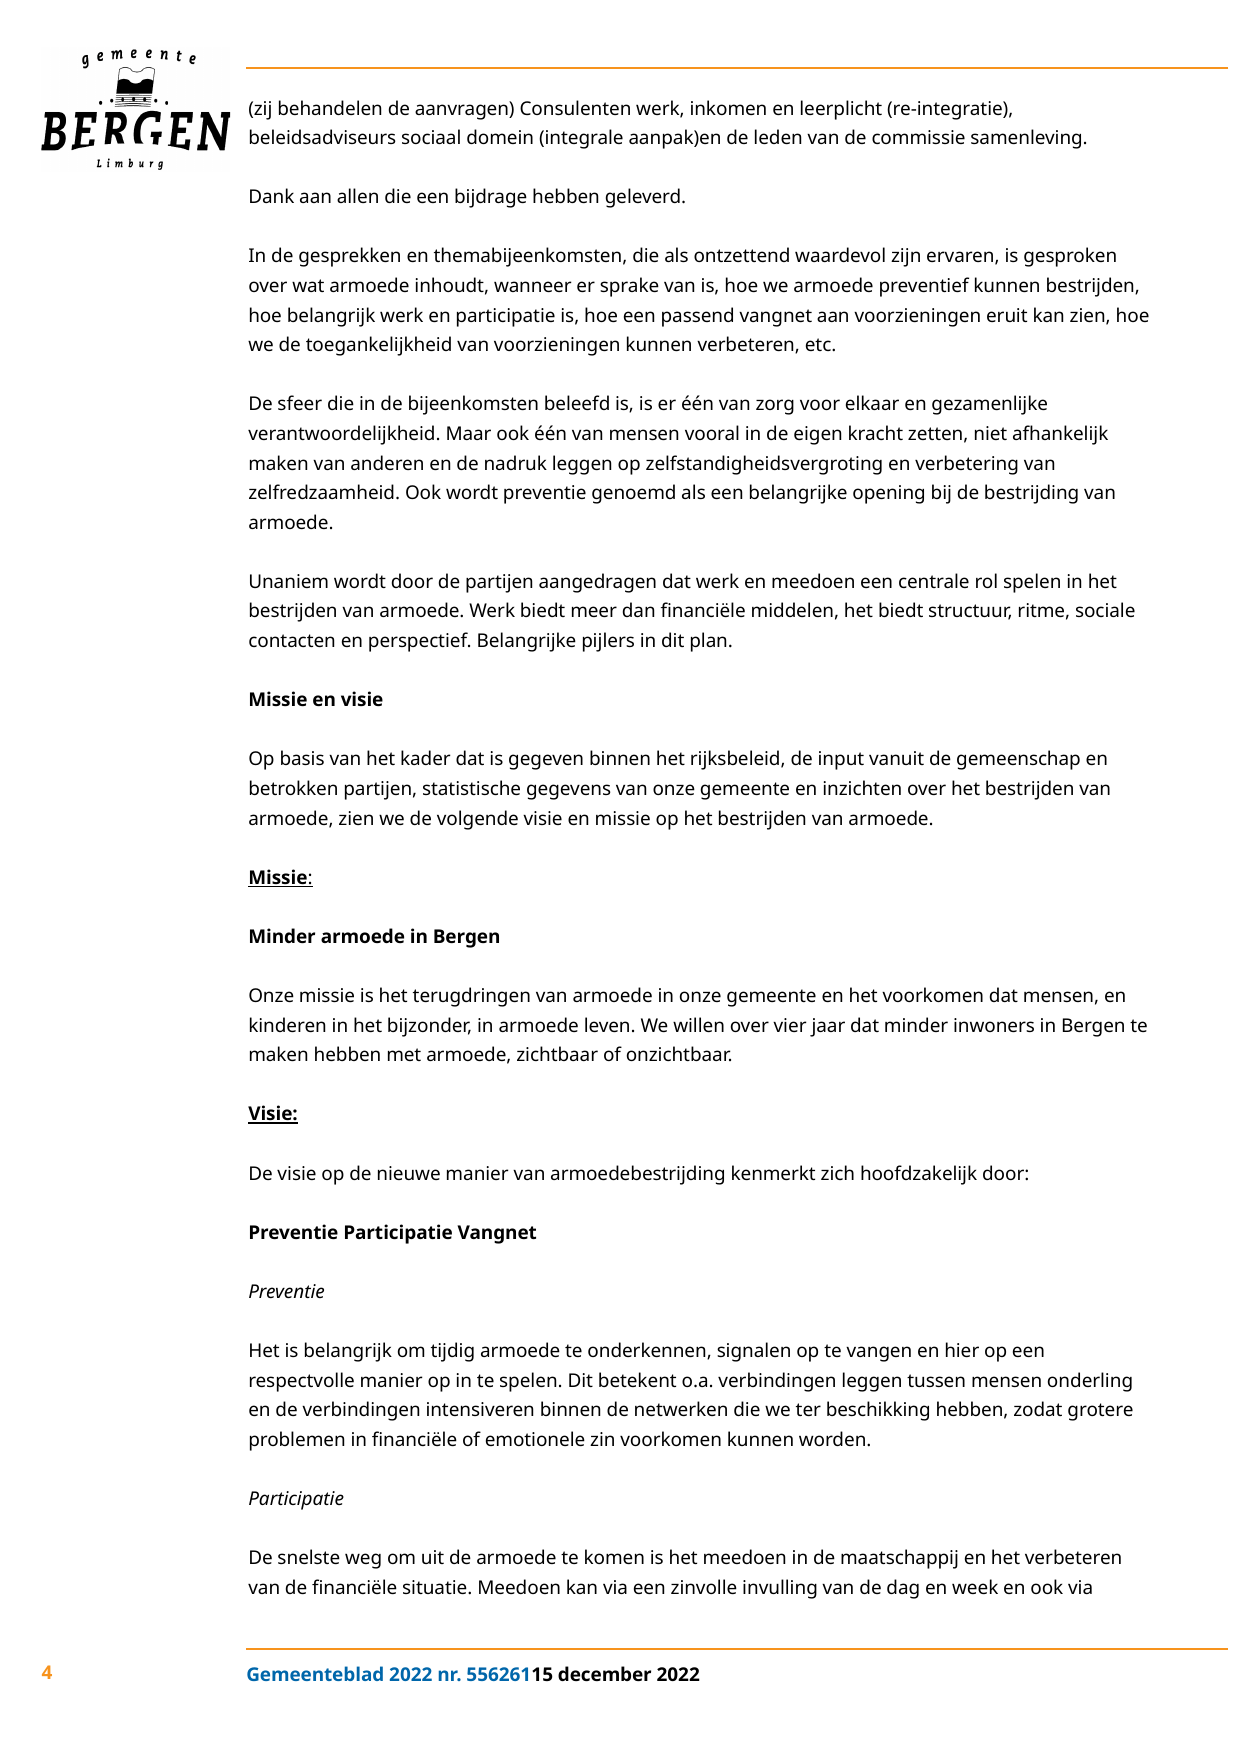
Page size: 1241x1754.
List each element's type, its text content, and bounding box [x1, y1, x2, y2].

text Visie: [248, 1101, 1152, 1126]
text In de gesprekken en themabijeenkomsten, die als ontzettend waardevol zijn ervaren, is gesproken over wat armoede inhoudt, wanneer er sprake van is, hoe we armoede preventief kunnen bestrijden, hoe belangrijk werk en participatie is, hoe een passend vangnet aan voorzieningen eruit kan zien, hoe we de toegankelijkheid van voorzieningen kunnen verbeteren, etc. [248, 243, 1152, 357]
text Onze missie is het terugdringen van armoede in onze gemeente en het voorkomen dat mensen, en kinderen in het bijzonder, in armoede leven. We willen over vier jaar dat minder inwoners in Bergen te maken hebben met armoede, zichtbaar of onzichtbaar. [248, 982, 1152, 1067]
text Minder armoede in Bergen [248, 923, 1152, 949]
text De sfeer die in de bijeenkomsten beleefd is, is er één van zorg voor elkaar en gezamenlijke verantwoordelijkheid. Maar ook één van mensen vooral in de eigen kracht zetten, niet afhankelijk maken van anderen en de nadruk leggen op zelfstandigheidsvergroting en verbetering van zelfredzaamheid. Ook wordt preventie genoemd als een belangrijke opening bij de bestrijding van armoede. [248, 391, 1152, 535]
text Missie: [248, 864, 1152, 890]
text Unaniem wordt door de partijen aangedragen dat werk en meedoen een centrale rol spelen in het bestrijden van armoede. Werk biedt meer dan financiële middelen, het biedt structuur, ritme, sociale contacten en perspectief. Belangrijke pijlers in dit plan. [248, 568, 1152, 653]
text Missie en visie [248, 686, 1152, 712]
text (zij behandelen de aanvragen) Consulenten werk, inkomen en leerplicht (re-integratie), beleidsadviseurs sociaal domein (integrale aanpak)en de leden van de commissie samenleving. [248, 95, 1152, 150]
text Het is belangrijk om tijdig armoede te onderkennen, signalen op te vangen en hier op een respectvolle manier op in te spelen. Dit betekent o.a. verbindingen leggen tussen mensen onderling en de verbindingen intensiveren binnen de netwerken die we ter beschikking hebben, zodat grotere problemen in financiële of emotionele zin voorkomen kunnen worden. [248, 1337, 1152, 1452]
text Participatie [248, 1485, 1152, 1511]
text De snelste weg om uit de armoede te komen is het meedoen in de maatschappij en het verbeteren van de financiële situatie. Meedoen kan via een zinvolle invulling van de dag en week en ook via [248, 1544, 1152, 1600]
text Dank aan allen die een bijdrage hebben geleverd. [248, 183, 1152, 209]
text Preventie [248, 1278, 1152, 1304]
text Preventie Participatie Vangnet [248, 1219, 1152, 1245]
picture [41, 47, 231, 172]
text De visie op de nieuwe manier van armoedebestrijding kenmerkt zich hoofdzakelijk door: [248, 1160, 1152, 1186]
text Op basis van het kader dat is gegeven binnen het rijksbeleid, de input vanuit de gemeenschap en betrokken partijen, statistische gegevens van onze gemeente en inzichten over het bestrijden van armoede, zien we de volgende visie en missie op het bestrijden van armoede. [248, 746, 1152, 831]
